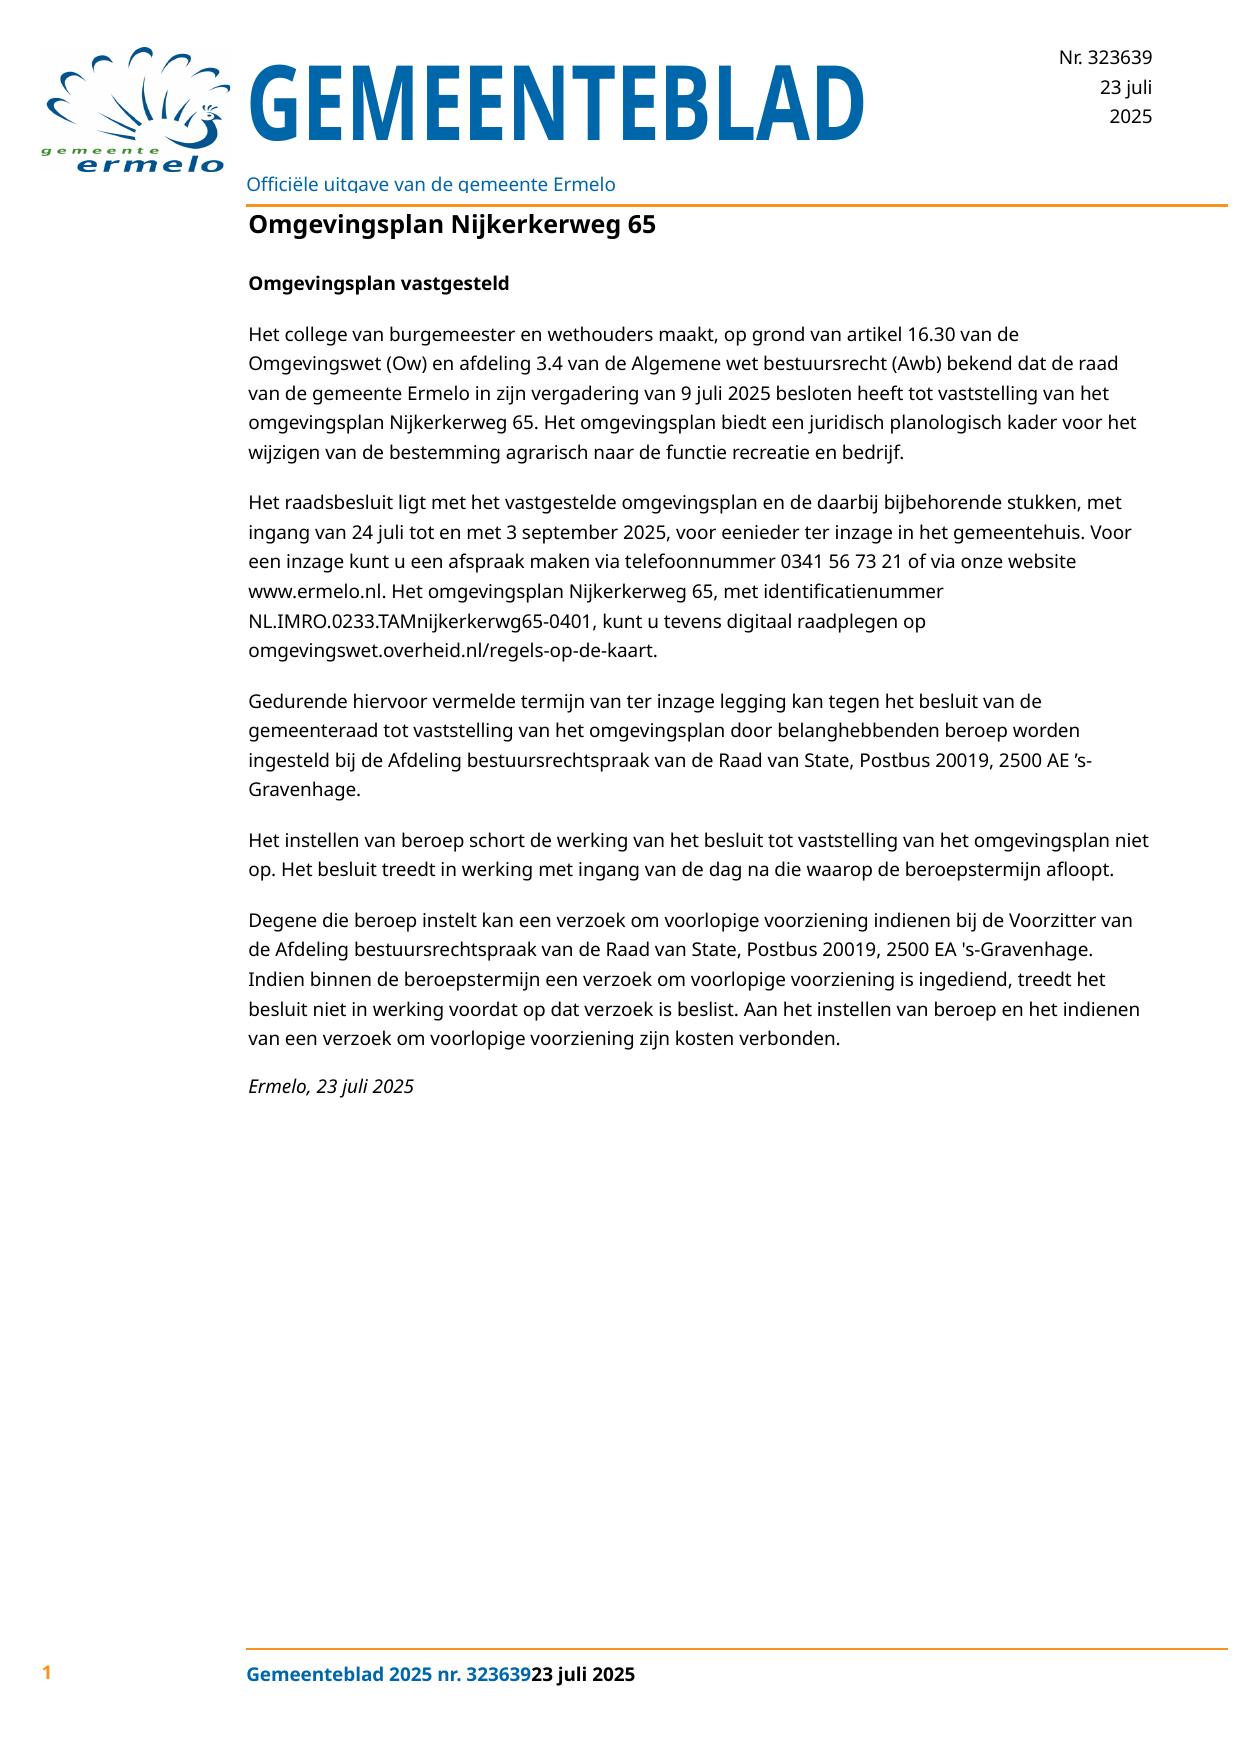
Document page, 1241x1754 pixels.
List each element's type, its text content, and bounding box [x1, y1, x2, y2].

text Omgevingsplan Nijkerkerweg 65 [248, 207, 1152, 241]
picture [41, 47, 231, 172]
text Het raadsbesluit ligt met het vastgestelde omgevingsplan en de daarbij bijbehorende stukken, met ingang van 24 juli tot en met 3 september 2025, voor eenieder ter inzage in het gemeentehuis. Voor een inzage kunt u een afspraak maken via telefoonnummer 0341 56 73 21 of via onze website www.ermelo.nl. Het omgevingsplan Nijkerkerweg 65, met identificatienummer NL.IMRO.0233.TAMnijkerkerwg65-0401, kunt u tevens digitaal raadplegen op omgevingswet.overheid.nl/regels-op-de-kaart. [248, 489, 1152, 663]
text Gedurende hiervoor vermelde termijn van ter inzage legging kan tegen het besluit van de gemeenteraad tot vaststelling van het omgevingsplan door belanghebbenden beroep worden ingesteld bij de Afdeling bestuursrechtspraak van de Raad van State, Postbus 20019, 2500 AE ’s-Gravenhage. [248, 688, 1152, 802]
text Degene die beroep instelt kan een verzoek om voorlopige voorziening indienen bij de Voorzitter van de Afdeling bestuursrechtspraak van de Raad van State, Postbus 20019, 2500 EA 's-Gravenhage. Indien binnen de beroepstermijn een verzoek om voorlopige voorziening is ingediend, treedt het besluit niet in werking voordat op dat verzoek is beslist. Aan het instellen van beroep en het indienen van een verzoek om voorlopige voorziening zijn kosten verbonden. [248, 907, 1152, 1051]
text Omgevingsplan vastgesteld [248, 270, 1152, 296]
text Ermelo, 23 juli 2025 [248, 1073, 1152, 1099]
text Het college van burgemeester en wethouders maakt, op grond van artikel 16.30 van de Omgevingswet (Ow) en afdeling 3.4 van de Algemene wet bestuursrecht (Awb) bekend dat de raad van de gemeente Ermelo in zijn vergadering van 9 juli 2025 besloten heeft tot vaststelling van het omgevingsplan Nijkerkerweg 65. Het omgevingsplan biedt een juridisch planologisch kader voor het wijzigen van de bestemming agrarisch naar de functie recreatie en bedrijf. [248, 321, 1152, 465]
text Het instellen van beroep schort de werking van het besluit tot vaststelling van het omgevingsplan niet op. Het besluit treedt in werking met ingang van de dag na die waarop de beroepstermijn afloopt. [248, 827, 1152, 882]
